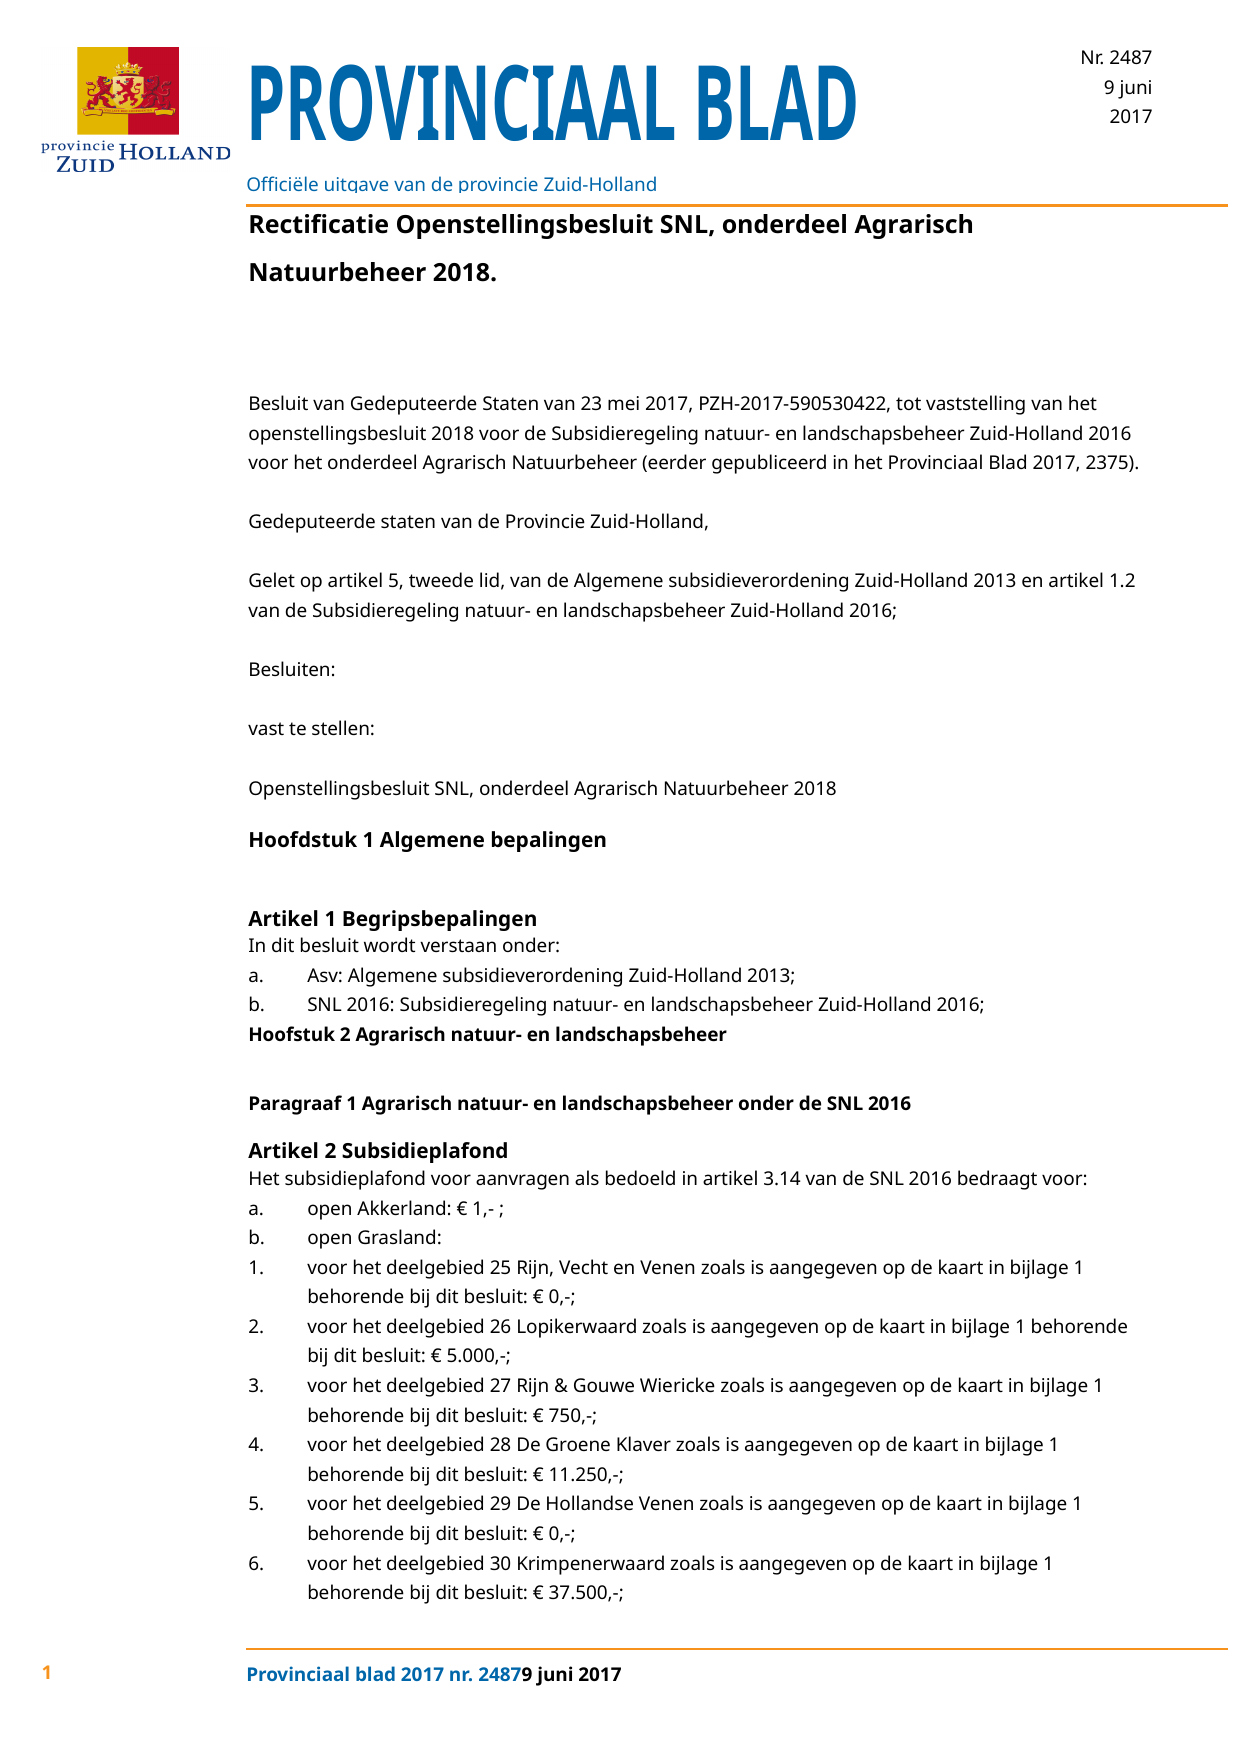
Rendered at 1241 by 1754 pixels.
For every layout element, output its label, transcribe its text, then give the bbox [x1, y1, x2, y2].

text Hoofstuk 2 Agrarisch natuur- en landschapsbeheer [248, 1021, 1152, 1047]
list open Grasland: [248, 1224, 1152, 1250]
text Hoofdstuk 1 Algemene bepalingen [248, 825, 1152, 854]
text Besluiten: [248, 656, 1152, 682]
list Asv: Algemene subsidieverordening Zuid-Holland 2013; [248, 962, 1152, 988]
text Gelet op artikel 5, tweede lid, van de Algemene subsidieverordening Zuid-Holland 2013 en artikel 1.2 van de Subsidieregeling natuur- en landschapsbeheer Zuid-Holland 2016; [248, 568, 1152, 623]
list voor het deelgebied 29 De Hollandse Venen zoals is aangegeven op de kaart in bijlage 1 behorende bij dit besluit: € 0,-; [248, 1491, 1152, 1546]
text Openstellingsbesluit SNL, onderdeel Agrarisch Natuurbeheer 2018 [248, 775, 1152, 801]
text In dit besluit wordt verstaan onder: [248, 932, 1152, 958]
list SNL 2016: Subsidieregeling natuur- en landschapsbeheer Zuid-Holland 2016; [248, 992, 1152, 1017]
list voor het deelgebied 30 Krimpenerwaard zoals is aangegeven op de kaart in bijlage 1 behorende bij dit besluit: € 37.500,-; [248, 1550, 1152, 1605]
list voor het deelgebied 25 Rijn, Vecht en Venen zoals is aangegeven op de kaart in bijlage 1 behorende bij dit besluit: € 0,-; [248, 1254, 1152, 1309]
text Paragraaf 1 Agrarisch natuur- en landschapsbeheer onder de SNL 2016 [248, 1090, 1152, 1116]
text Rectificatie Openstellingsbesluit SNL, onderdeel Agrarisch Natuurbeheer 2018. [248, 207, 1152, 288]
list voor het deelgebied 28 De Groene Klaver zoals is aangegeven op de kaart in bijlage 1 behorende bij dit besluit: € 11.250,-; [248, 1431, 1152, 1487]
text Artikel 2 Subsidieplafond [248, 1137, 1152, 1165]
text Artikel 1 Begripsbepalingen [248, 904, 1152, 932]
list voor het deelgebied 27 Rijn & Gouwe Wiericke zoals is aangegeven op de kaart in bijlage 1 behorende bij dit besluit: € 750,-; [248, 1372, 1152, 1427]
text Het subsidieplafond voor aanvragen als bedoeld in artikel 3.14 van de SNL 2016 bedraagt voor: [248, 1165, 1152, 1191]
text Gedeputeerde staten van de Provincie Zuid-Holland, [248, 508, 1152, 534]
text Besluit van Gedeputeerde Staten van 23 mei 2017, PZH-2017-590530422, tot vaststelling van het openstellingsbesluit 2018 voor de Subsidieregeling natuur- en landschapsbeheer Zuid-Holland 2016 voor het onderdeel Agrarisch Natuurbeheer (eerder gepubliceerd in het Provinciaal Blad 2017, 2375). [248, 390, 1152, 475]
list voor het deelgebied 26 Lopikerwaard zoals is aangegeven op de kaart in bijlage 1 behorende bij dit besluit: € 5.000,-; [248, 1313, 1152, 1368]
text vast te stellen: [248, 716, 1152, 741]
list open Akkerland: € 1,- ; [248, 1195, 1152, 1220]
picture [41, 47, 231, 172]
